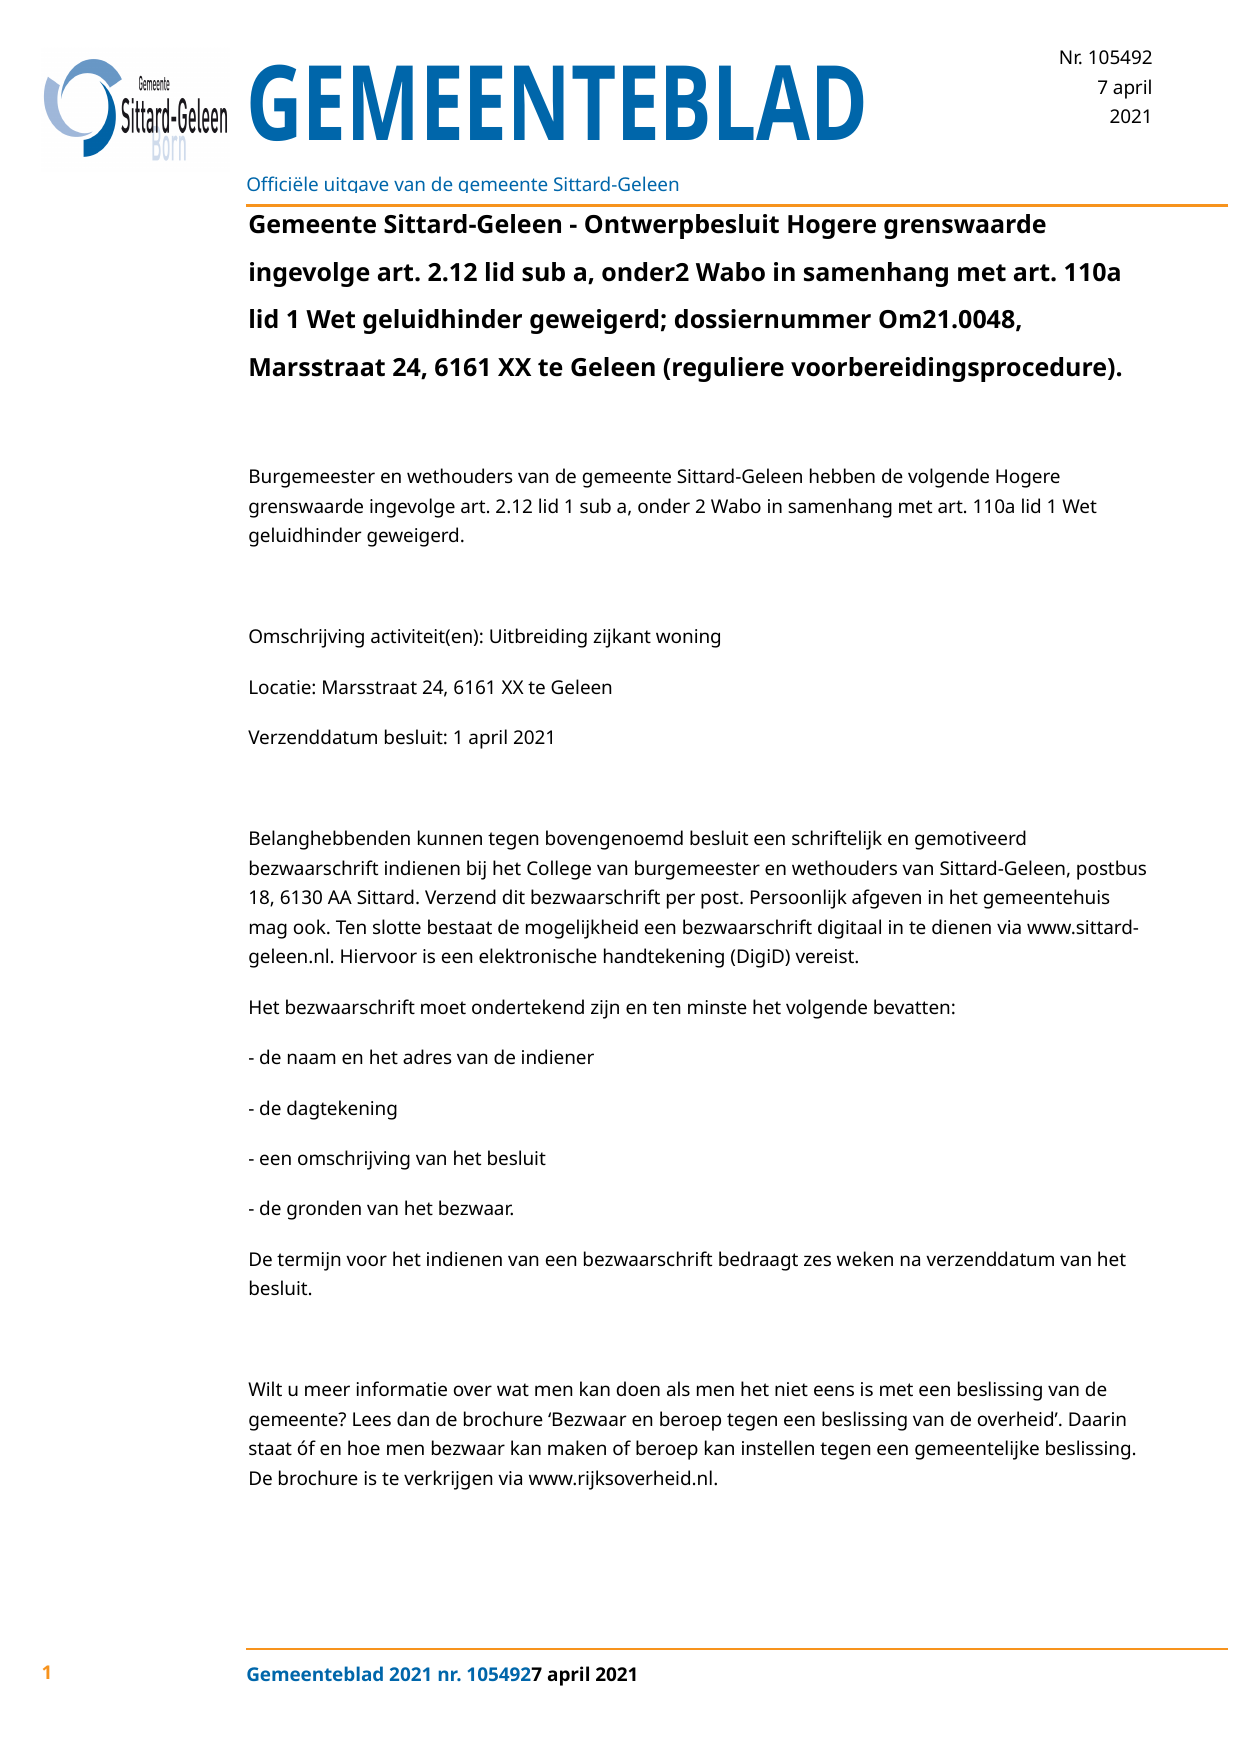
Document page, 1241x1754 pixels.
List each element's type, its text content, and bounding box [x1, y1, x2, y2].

picture [41, 47, 231, 172]
text Omschrijving activiteit(en): Uitbreiding zijkant woning [248, 623, 1152, 649]
text Belanghebbenden kunnen tegen bovengenoemd besluit een schriftelijk en gemotiveerd bezwaarschrift indienen bij het College van burgemeester en wethouders van Sittard-Geleen, postbus 18, 6130 AA Sittard. Verzend dit bezwaarschrift per post. Persoonlijk afgeven in het gemeentehuis mag ook. Ten slotte bestaat de mogelijkheid een bezwaarschrift digitaal in te dienen via www.sittard-geleen.nl. Hiervoor is een elektronische handtekening (DigiD) vereist. [248, 825, 1152, 969]
text Burgemeester en wethouders van de gemeente Sittard-Geleen hebben de volgende Hogere grenswaarde ingevolge art. 2.12 lid 1 sub a, onder 2 Wabo in samenhang met art. 110a lid 1 Wet geluidhinder geweigerd. [248, 463, 1152, 548]
text - de naam en het adres van de indiener [248, 1044, 1152, 1070]
text - een omschrijving van het besluit [248, 1145, 1152, 1171]
text Het bezwaarschrift moet ondertekend zijn en ten minste het volgende bevatten: [248, 994, 1152, 1020]
text Wilt u meer informatie over wat men kan doen als men het niet eens is met een beslissing van de gemeente? Lees dan de brochure ‘Bezwaar en beroep tegen een beslissing van de overheid’. Daarin staat óf en hoe men bezwaar kan maken of beroep kan instellen tegen een gemeentelijke beslissing. De brochure is te verkrijgen via www.rijksoverheid.nl. [248, 1376, 1152, 1491]
text De termijn voor het indienen van een bezwaarschrift bedraagt zes weken na verzenddatum van het besluit. [248, 1246, 1152, 1301]
text Gemeente Sittard-Geleen - Ontwerpbesluit Hogere grenswaarde ingevolge art. 2.12 lid sub a, onder2 Wabo in samenhang met art. 110a lid 1 Wet geluidhinder geweigerd; dossiernummer Om21.0048, Marsstraat 24, 6161 XX te Geleen (reguliere voorbereidingsprocedure). [248, 207, 1152, 384]
text Locatie: Marsstraat 24, 6161 XX te Geleen [248, 674, 1152, 700]
text - de gronden van het bezwaar. [248, 1196, 1152, 1221]
text Verzenddatum besluit: 1 april 2021 [248, 724, 1152, 750]
text - de dagtekening [248, 1095, 1152, 1121]
